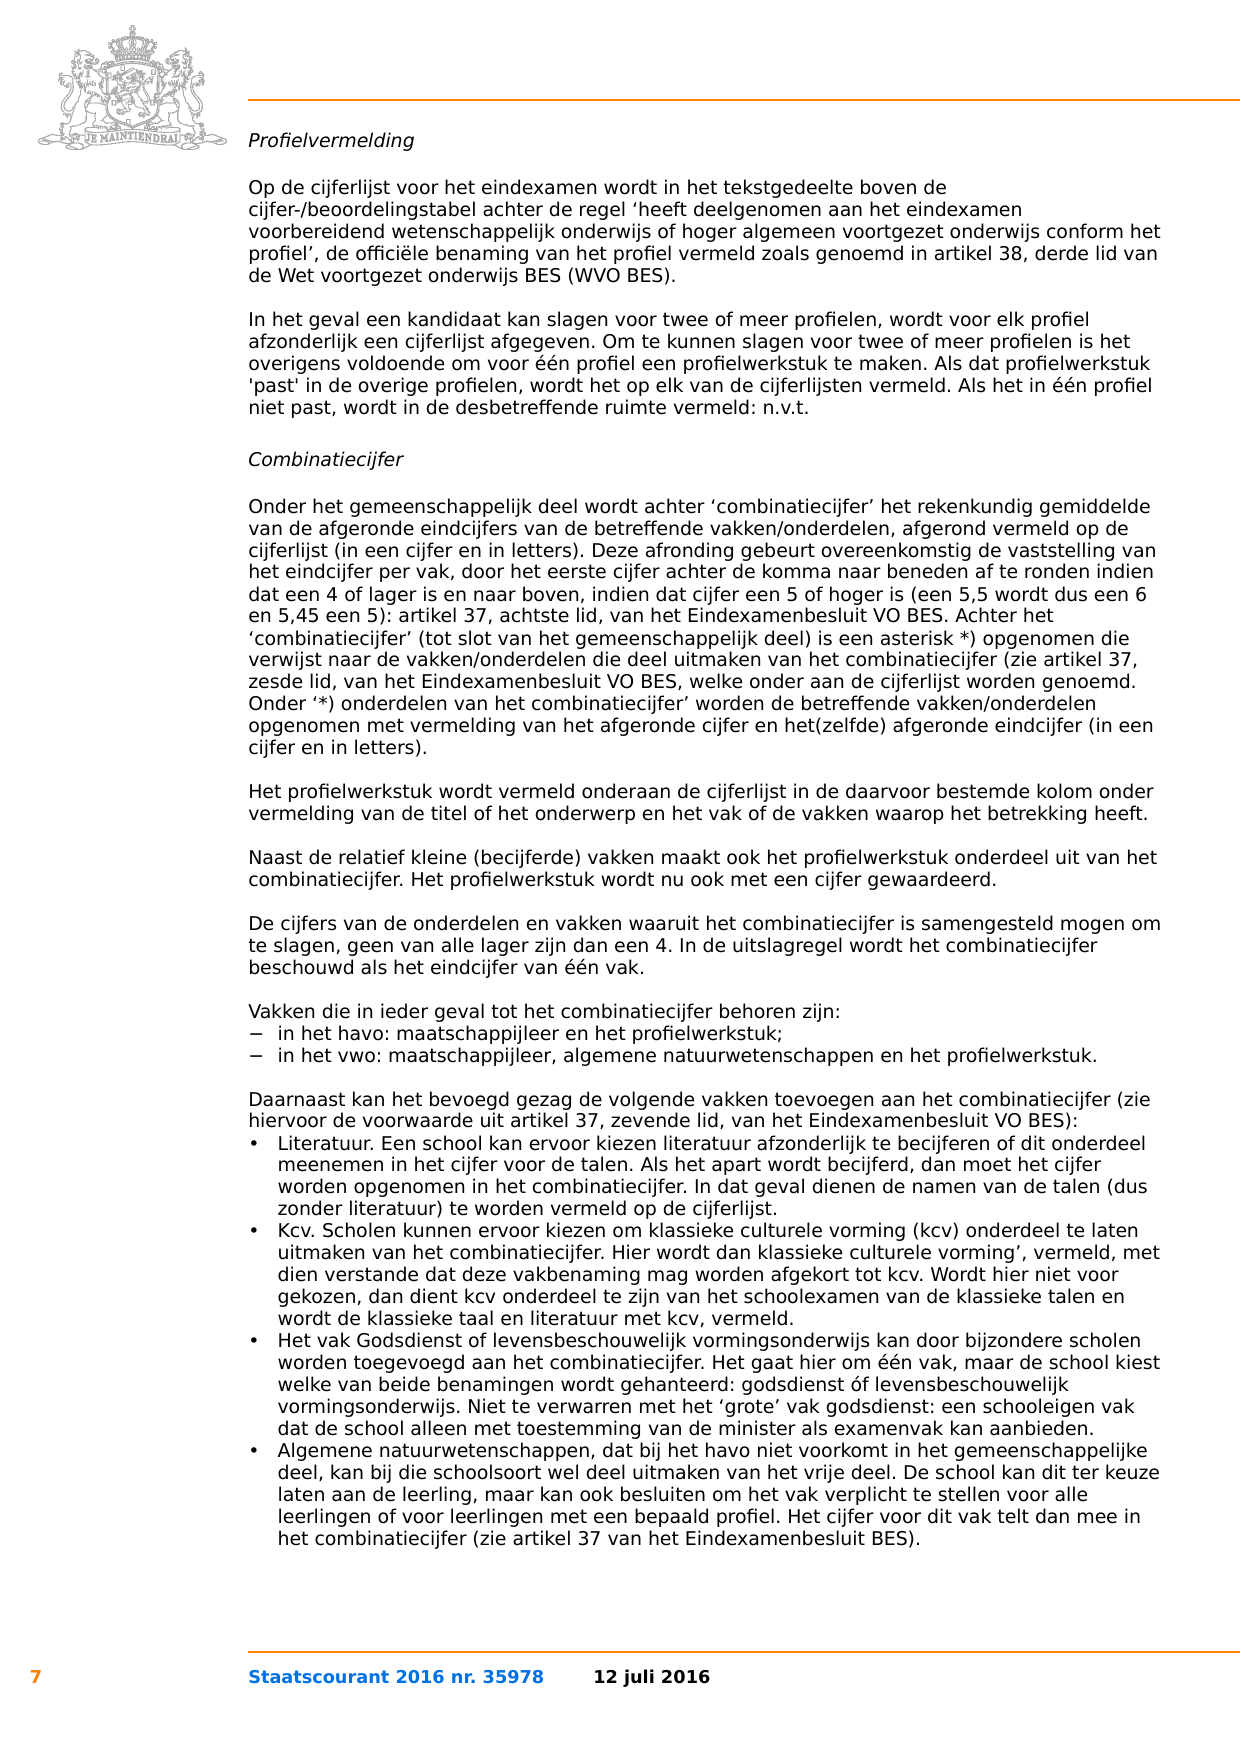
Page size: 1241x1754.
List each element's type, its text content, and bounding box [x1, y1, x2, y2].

text • Kcv. Scholen kunnen ervoor kiezen om klassieke culturele vorming (kcv) onderdeel te laten uitmaken van het combinatiecijfer. Hier wordt dan klassieke culturele vorming’, vermeld, met dien verstande dat deze vakbenaming mag worden afgekort tot kcv. Wordt hier niet voor gekozen, dan dient kcv onderdeel te zijn van het schoolexamen van de klassieke talen en wordt de klassieke taal en literatuur met kcv, vermeld. [248, 1220, 1163, 1330]
text − in het vwo: maatschappijleer, algemene natuurwetenschappen en het profielwerkstuk. [248, 1044, 1163, 1067]
text • Het vak Godsdienst of levensbeschouwelijk vormingsonderwijs kan door bijzondere scholen worden toegevoegd aan het combinatiecijfer. Het gaat hier om één vak, maar de school kiest welke van beide benamingen wordt gehanteerd: godsdienst óf levensbeschouwelijk vormingsonderwijs. Niet te verwarren met het ‘grote’ vak godsdienst: een schooleigen vak dat de school alleen met toestemming van de minister als examenvak kan aanbieden. [248, 1330, 1163, 1440]
text Vakken die in ieder geval tot het combinatiecijfer behoren zijn: [248, 1001, 1163, 1023]
text Onder het gemeenschappelijk deel wordt achter ‘combinatiecijfer’ het rekenkundig gemiddelde van de afgeronde eindcijfers van de betreffende vakken/onderdelen, afgerond vermeld op de cijferlijst (in een cijfer en in letters). Deze afronding gebeurt overeenkomstig de vaststelling van het eindcijfer per vak, door het eerste cijfer achter de komma naar beneden af te ronden indien dat een 4 of lager is en naar boven, indien dat cijfer een 5 of hoger is (een 5,5 wordt dus een 6 en 5,45 een 5): artikel 37, achtste lid, van het Eindexamenbesluit VO BES. Achter het ‘combinatiecijfer’ (tot slot van het gemeenschappelijk deel) is een asterisk *) opgenomen die verwijst naar de vakken/onderdelen die deel uitmaken van het combinatiecijfer (zie artikel 37, zesde lid, van het Eindexamenbesluit VO BES, welke onder aan de cijferlijst worden genoemd. Onder ‘*) onderdelen van het combinatiecijfer’ worden de betreffende vakken/onderdelen opgenomen met vermelding van het afgeronde cijfer en het(zelfde) afgeronde eindcijfer (in een cijfer en in letters). [248, 496, 1163, 759]
text Het profielwerkstuk wordt vermeld onderaan de cijferlijst in de daarvoor bestemde kolom onder vermelding van de titel of het onderwerp en het vak of de vakken waarop het betrekking heeft. [248, 781, 1163, 825]
subtitle Profielvermelding [248, 130, 1163, 152]
text De cijfers van de onderdelen en vakken waaruit het combinatiecijfer is samengesteld mogen om te slagen, geen van alle lager zijn dan een 4. In de uitslagregel wordt het combinatiecijfer beschouwd als het eindcijfer van één vak. [248, 913, 1163, 979]
subtitle Combinatiecijfer [248, 448, 1163, 471]
text − in het havo: maatschappijleer en het profielwerkstuk; [248, 1023, 1163, 1044]
text In het geval een kandidaat kan slagen voor twee of meer profielen, wordt voor elk profiel afzonderlijk een cijferlijst afgegeven. Om te kunnen slagen voor twee of meer profielen is het overigens voldoende om voor één profiel een profielwerkstuk te maken. Als dat profielwerkstuk 'past' in de overige profielen, wordt het op elk van de cijferlijsten vermeld. Als het in één profiel niet past, wordt in de desbetreffende ruimte vermeld: n.v.t. [248, 309, 1163, 418]
picture [38, 25, 227, 150]
text Naast de relatief kleine (becijferde) vakken maakt ook het profielwerkstuk onderdeel uit van het combinatiecijfer. Het profielwerkstuk wordt nu ook met een cijfer gewaardeerd. [248, 847, 1163, 891]
text • Algemene natuurwetenschappen, dat bij het havo niet voorkomt in het gemeenschappelijke deel, kan bij die schoolsoort wel deel uitmaken van het vrije deel. De school kan dit ter keuze laten aan de leerling, maar kan ook besluiten om het vak verplicht te stellen voor alle leerlingen of voor leerlingen met een bepaald profiel. Het cijfer voor dit vak telt dan mee in het combinatiecijfer (zie artikel 37 van het Eindexamenbesluit BES). [248, 1440, 1163, 1550]
text • Literatuur. Een school kan ervoor kiezen literatuur afzonderlijk te becijferen of dit onderdeel meenemen in het cijfer voor de talen. Als het apart wordt becijferd, dan moet het cijfer worden opgenomen in het combinatiecijfer. In dat geval dienen de namen van de talen (dus zonder literatuur) te worden vermeld op de cijferlijst. [248, 1132, 1163, 1220]
text Op de cijferlijst voor het eindexamen wordt in het tekstgedeelte boven de cijfer-/beoordelingstabel achter de regel ‘heeft deelgenomen aan het eindexamen voorbereidend wetenschappelijk onderwijs of hoger algemeen voortgezet onderwijs conform het profiel’, de officiële benaming van het profiel vermeld zoals genoemd in artikel 38, derde lid van de Wet voortgezet onderwijs BES (WVO BES). [248, 177, 1163, 287]
text Daarnaast kan het bevoegd gezag de volgende vakken toevoegen aan het combinatiecijfer (zie hiervoor de voorwaarde uit artikel 37, zevende lid, van het Eindexamenbesluit VO BES): [248, 1088, 1163, 1132]
